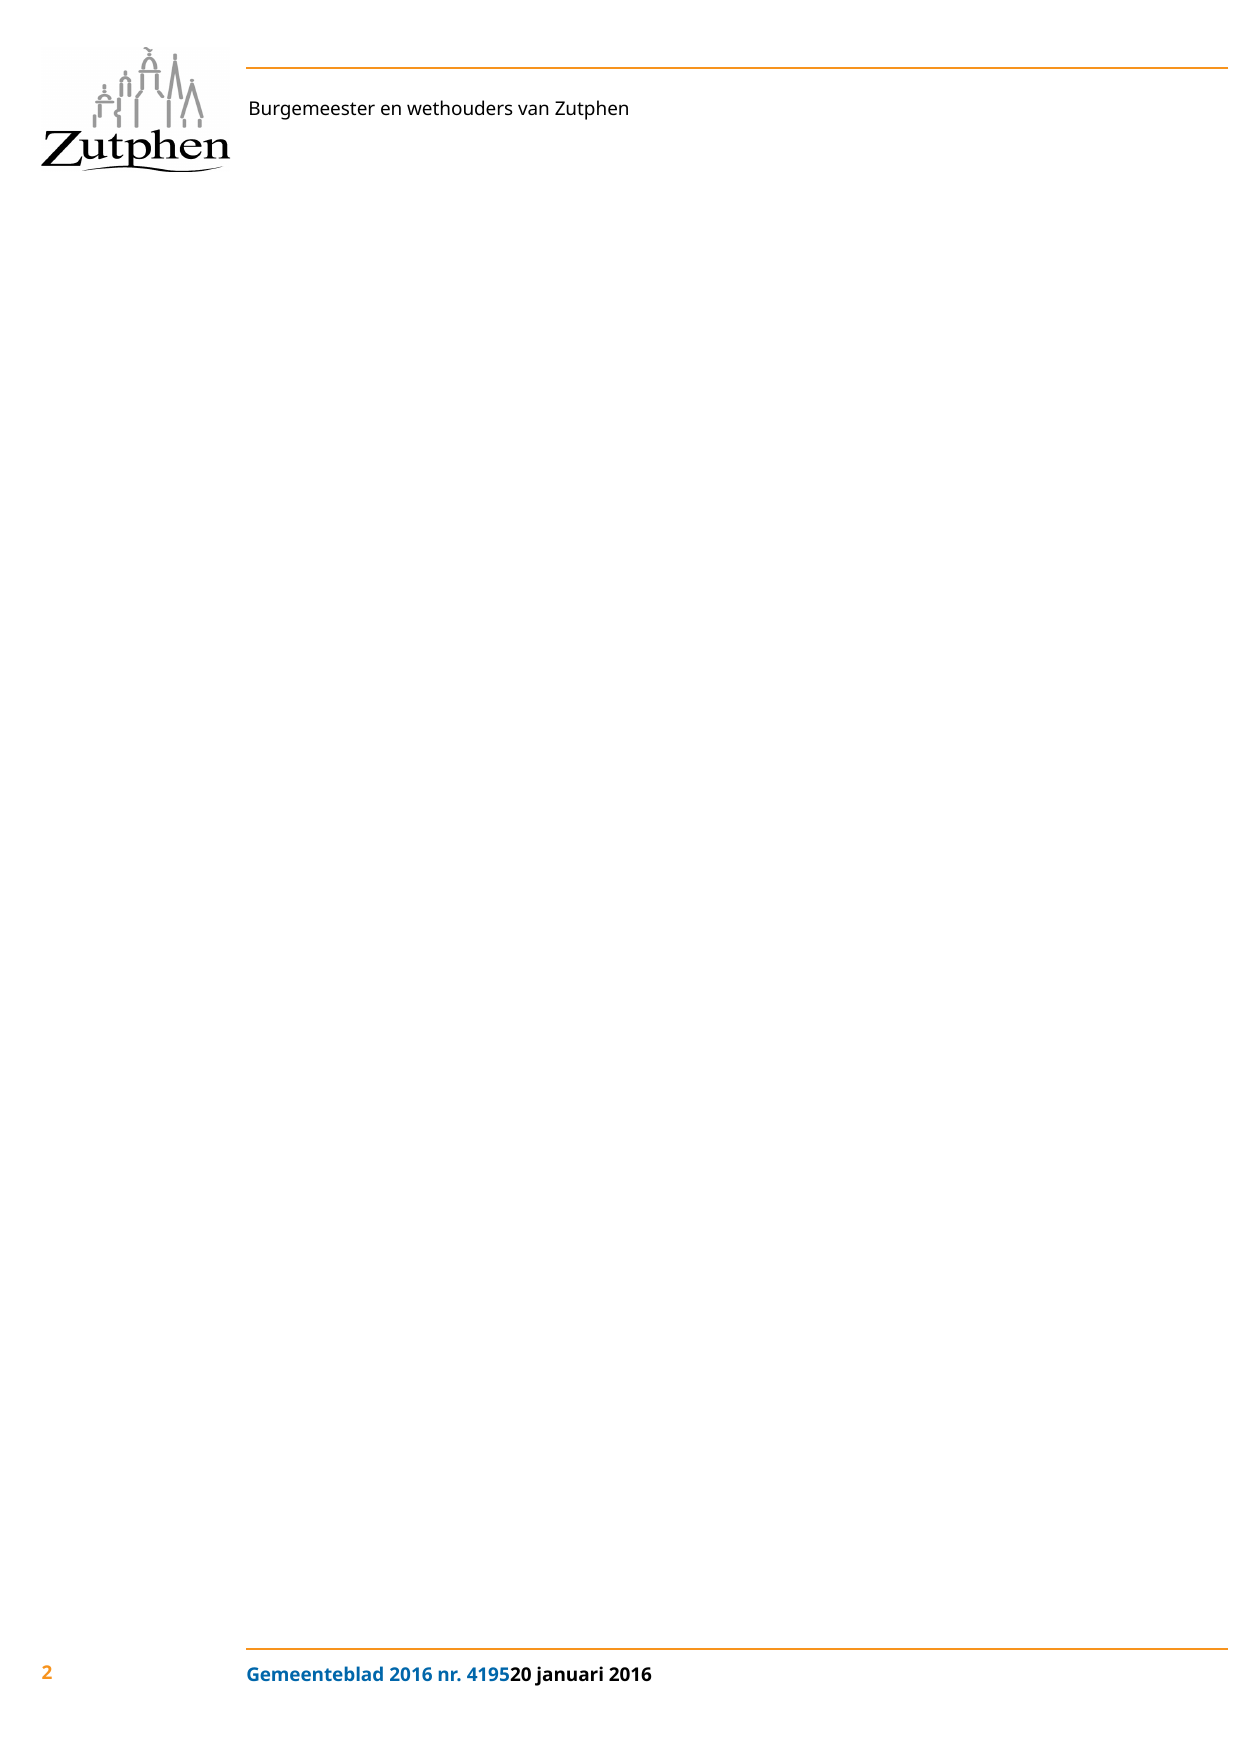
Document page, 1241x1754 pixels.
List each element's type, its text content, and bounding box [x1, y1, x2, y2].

text Burgemeester en wethouders van Zutphen [248, 95, 1152, 121]
picture [41, 47, 231, 172]
